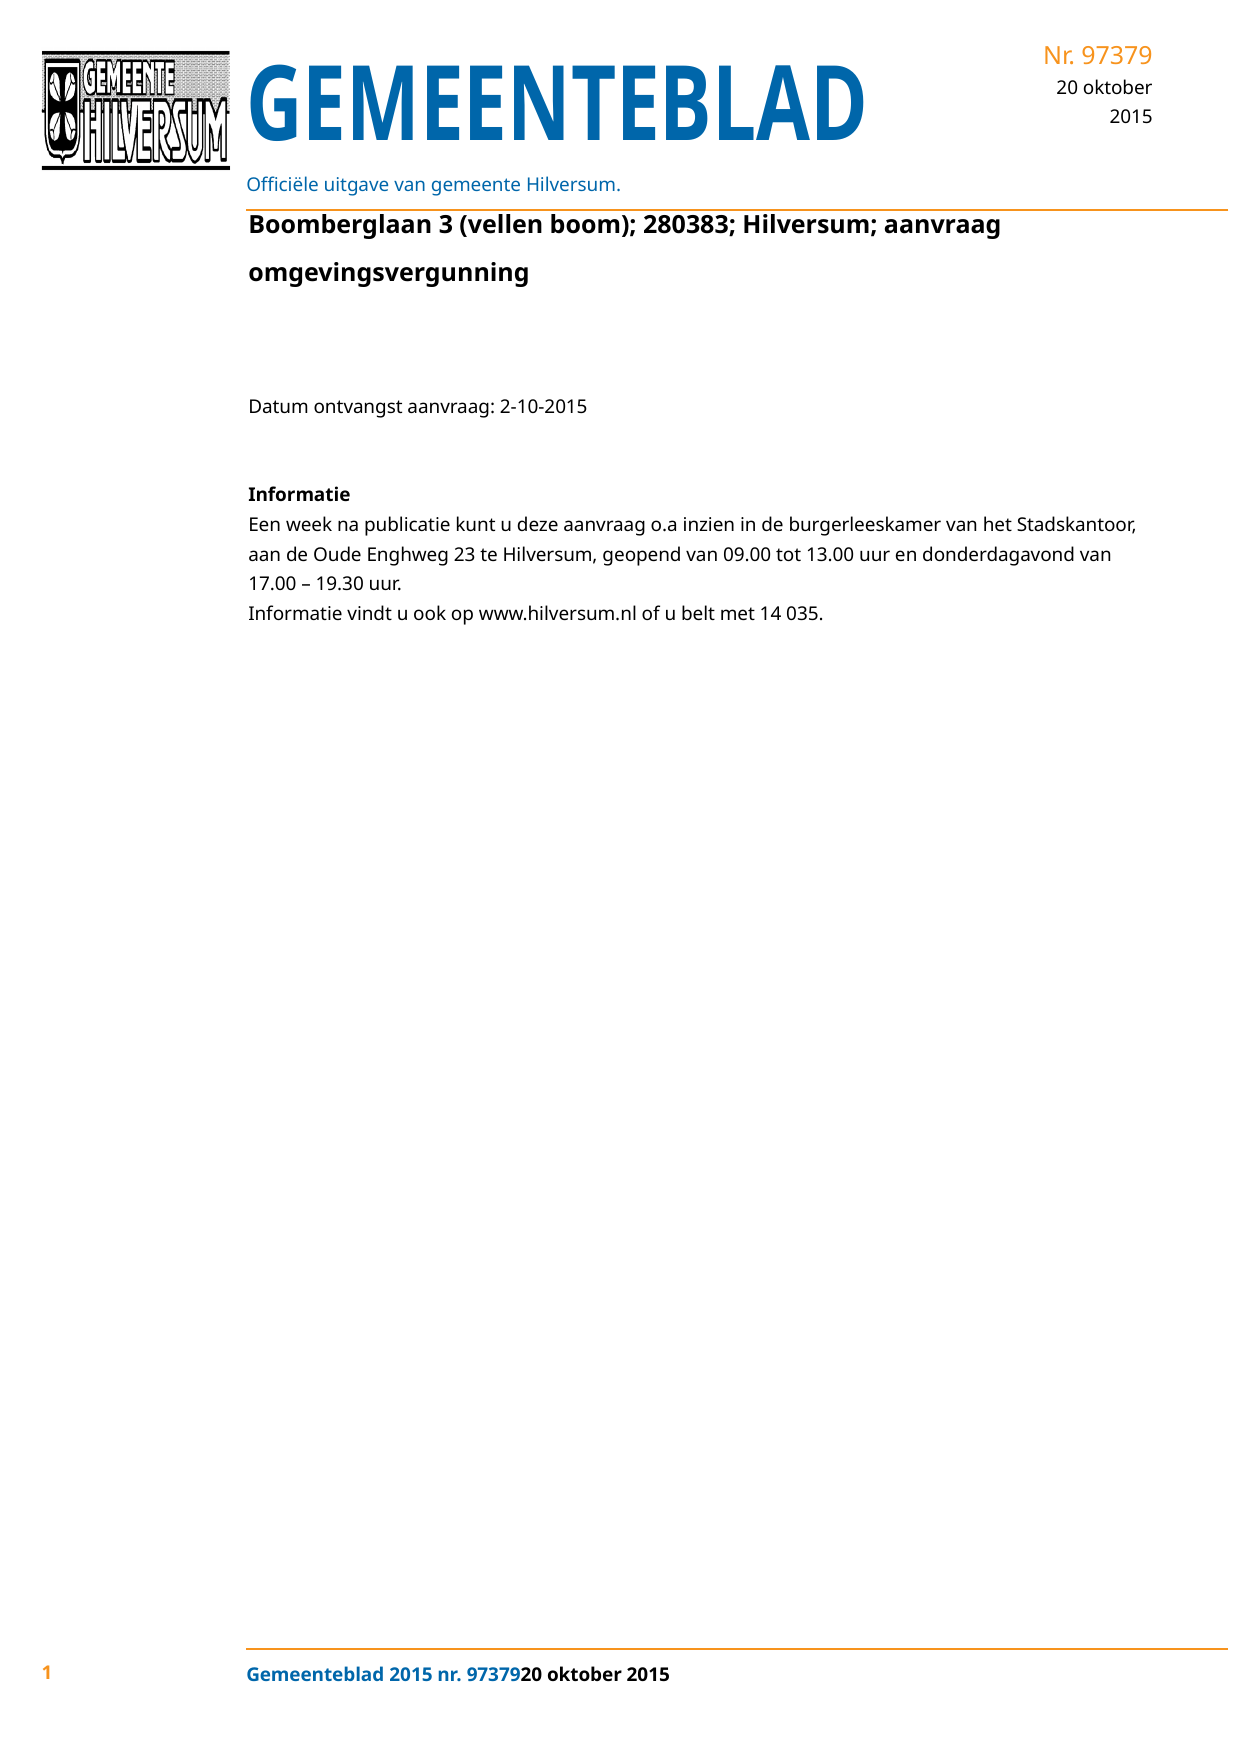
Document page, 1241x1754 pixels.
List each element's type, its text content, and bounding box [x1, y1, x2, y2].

text Informatie [248, 482, 1152, 507]
text Boomberglaan 3 (vellen boom); 280383; Hilversum; aanvraag omgevingsvergunning [248, 211, 1152, 288]
text Informatie vindt u ook op www.hilversum.nl of u belt met 14 035. [248, 600, 1152, 626]
picture [41, 47, 231, 172]
text Datum ontvangst aanvraag: 2-10-2015 [248, 393, 1152, 419]
text aan de Oude Enghweg 23 te Hilversum, geopend van 09.00 tot 13.00 uur en donderdagavond van 17.00 – 19.30 uur. [248, 541, 1152, 596]
text Een week na publicatie kunt u deze aanvraag o.a inzien in de burgerleeskamer van het Stadskantoor, [248, 511, 1152, 537]
